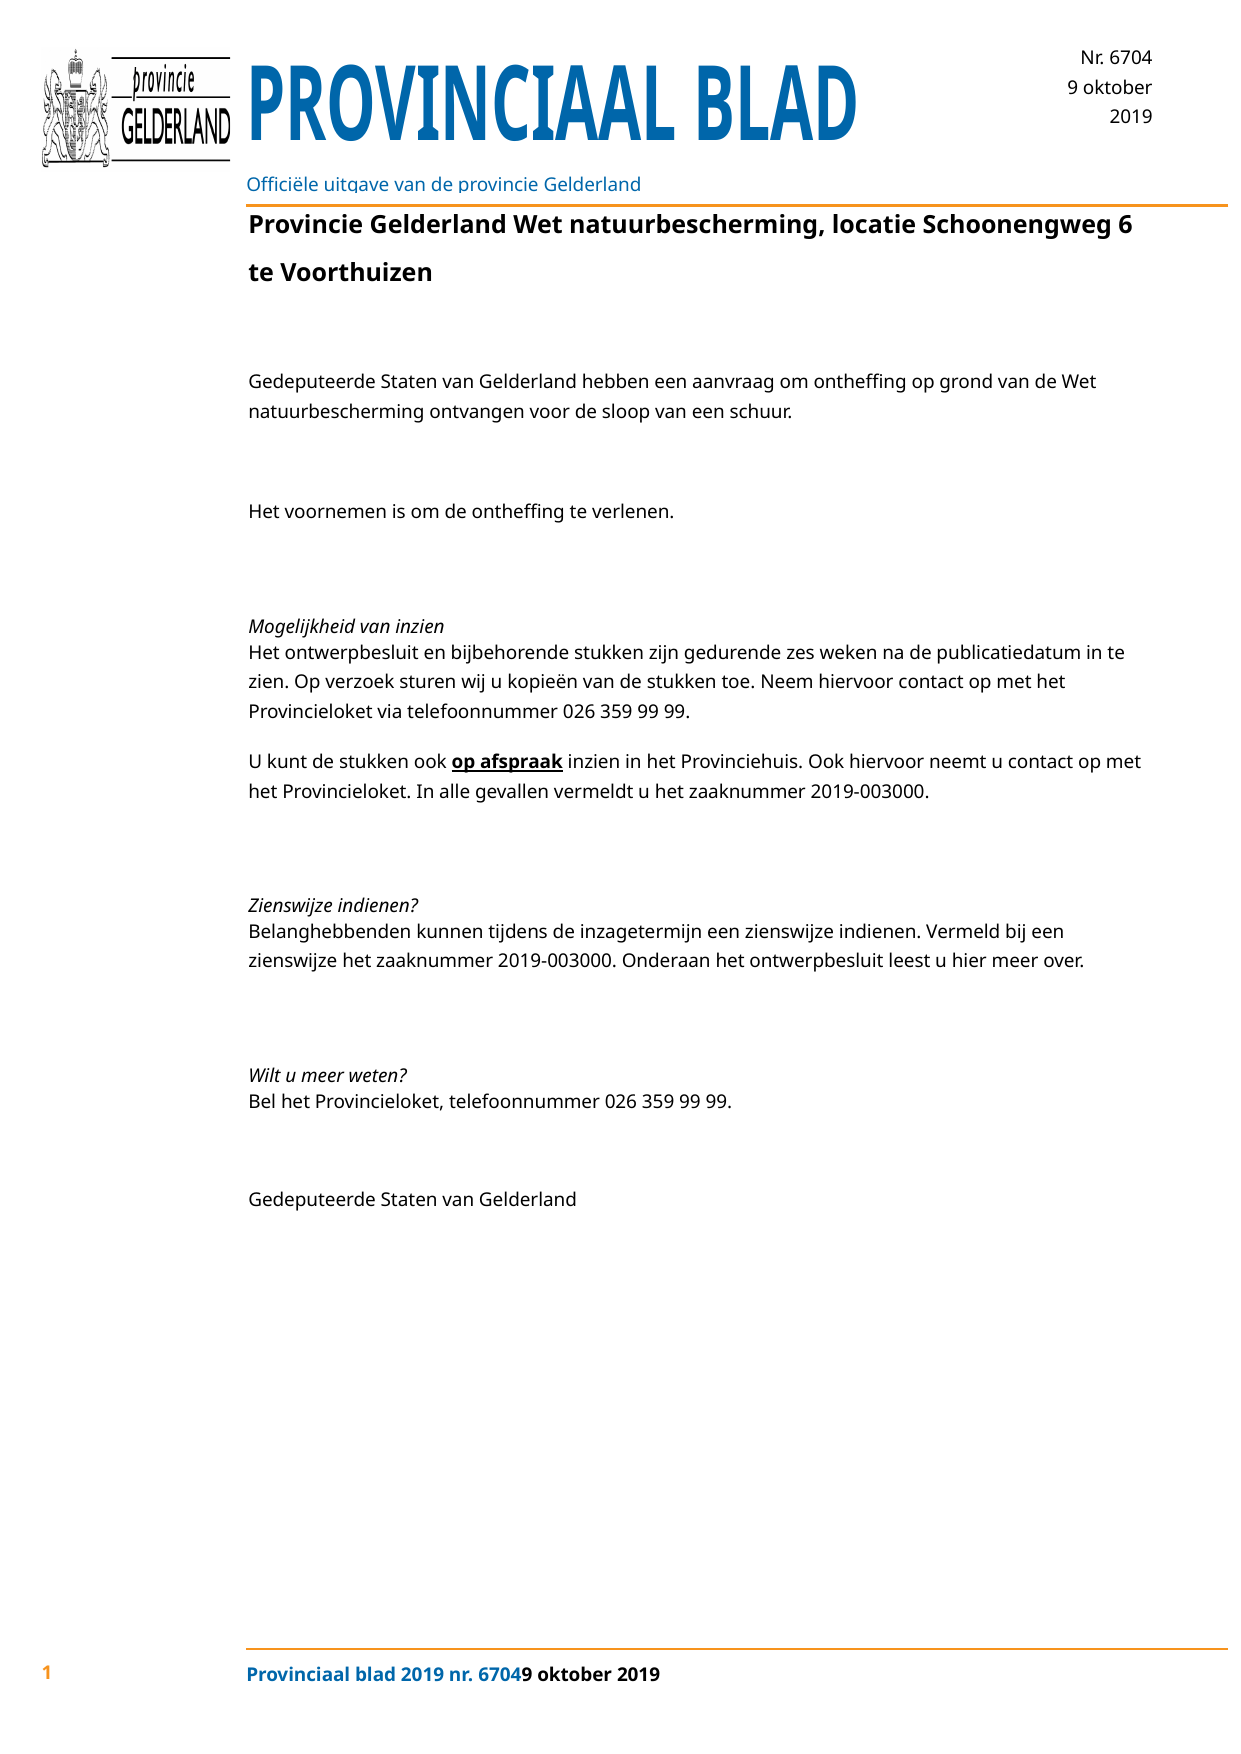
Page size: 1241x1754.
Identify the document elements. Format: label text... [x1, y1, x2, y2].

text Gedeputeerde Staten van Gelderland [248, 1186, 1152, 1212]
text Mogelijkheid van inzien [248, 613, 1152, 639]
text Het voornemen is om de ontheffing te verlenen. [248, 499, 1152, 524]
text Bel het Provincieloket, telefoonnummer 026 359 99 99. [248, 1088, 1152, 1113]
text Zienswijze indienen? [248, 892, 1152, 918]
text Wilt u meer weten? [248, 1062, 1152, 1088]
text U kunt de stukken ook op afspraak inzien in het Provinciehuis. Ook hiervoor neemt u contact op met het Provincieloket. In alle gevallen vermeldt u het zaaknummer 2019-003000. [248, 748, 1152, 804]
picture [41, 47, 231, 172]
text Het ontwerpbesluit en bijbehorende stukken zijn gedurende zes weken na de publicatiedatum in te zien. Op verzoek sturen wij u kopieën van de stukken toe. Neem hiervoor contact op met het Provincieloket via telefoonnummer 026 359 99 99. [248, 639, 1152, 724]
text Provincie Gelderland Wet natuurbescherming, locatie Schoonengweg 6 te Voorthuizen [248, 207, 1152, 288]
text Gedeputeerde Staten van Gelderland hebben een aanvraag om ontheffing op grond van de Wet natuurbescherming ontvangen voor de sloop van een schuur. [248, 368, 1152, 424]
text Belanghebbenden kunnen tijdens de inzagetermijn een zienswijze indienen. Vermeld bij een zienswijze het zaaknummer 2019-003000. Onderaan het ontwerpbesluit leest u hier meer over. [248, 918, 1152, 973]
